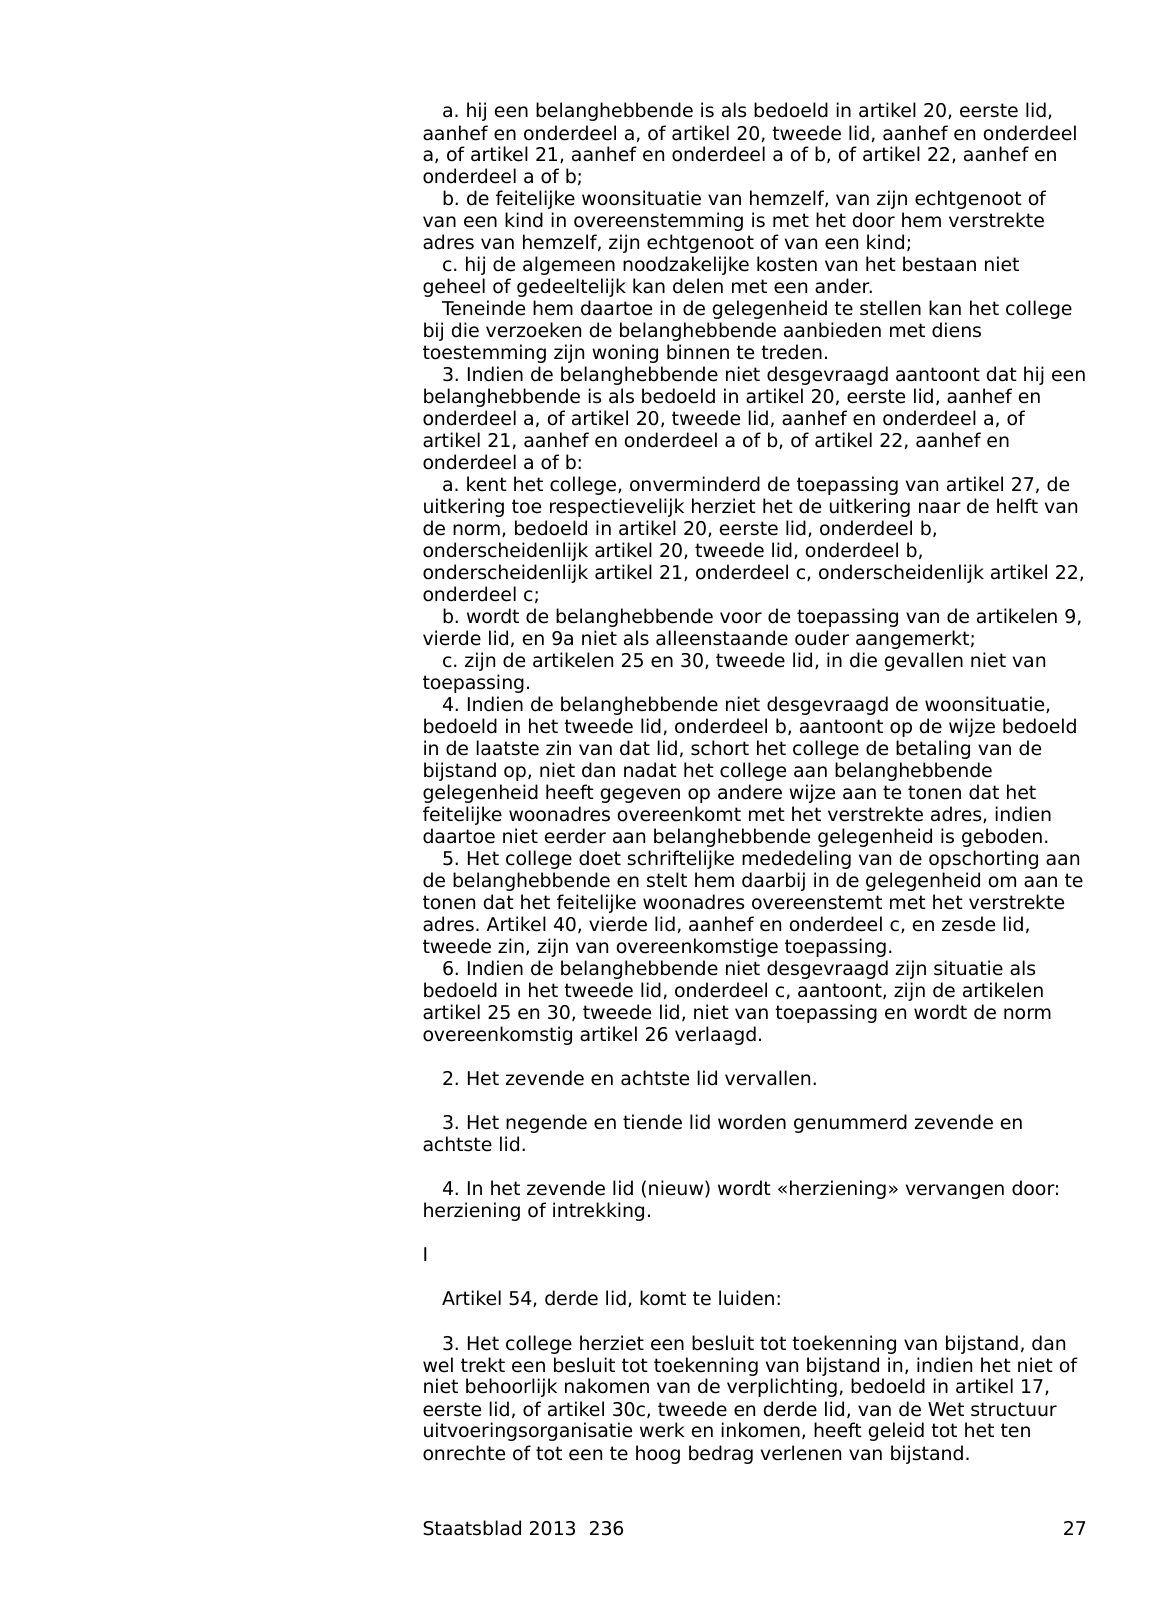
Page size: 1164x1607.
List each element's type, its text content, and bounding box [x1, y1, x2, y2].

text 4. In het zevende lid (nieuw) wordt «herziening» vervangen door: herziening of intrekking. [422, 1178, 1087, 1222]
text c. hij de algemeen noodzakelijke kosten van het bestaan niet geheel of gedeeltelijk kan delen met een ander. [422, 254, 1087, 298]
text c. zijn de artikelen 25 en 30, tweede lid, in die gevallen niet van toepassing. [422, 650, 1087, 694]
text 3. Het college herziet een besluit tot toekenning van bijstand, dan wel trekt een besluit tot toekenning van bijstand in, indien het niet of niet behoorlijk nakomen van de verplichting, bedoeld in artikel 17, eerste lid, of artikel 30c, tweede en derde lid, van de Wet structuur uitvoeringsorganisatie werk en inkomen, heeft geleid tot het ten onrechte of tot een te hoog bedrag verlenen van bijstand. [422, 1332, 1087, 1464]
text Artikel 54, derde lid, komt te luiden: [422, 1288, 1087, 1310]
text Teneinde hem daartoe in de gelegenheid te stellen kan het college bij die verzoeken de belanghebbende aanbieden met diens toestemming zijn woning binnen te treden. [422, 298, 1087, 364]
text a. kent het college, onverminderd de toepassing van artikel 27, de uitkering toe respectievelijk herziet het de uitkering naar de helft van de norm, bedoeld in artikel 20, eerste lid, onderdeel b, onderscheidenlijk artikel 20, tweede lid, onderdeel b, onderscheidenlijk artikel 21, onderdeel c, onderscheidenlijk artikel 22, onderdeel c; [422, 474, 1087, 606]
text I [422, 1244, 1087, 1266]
text 3. Indien de belanghebbende niet desgevraagd aantoont dat hij een belanghebbende is als bedoeld in artikel 20, eerste lid, aanhef en onderdeel a, of artikel 20, tweede lid, aanhef en onderdeel a, of artikel 21, aanhef en onderdeel a of b, of artikel 22, aanhef en onderdeel a of b: [422, 364, 1087, 474]
text 3. Het negende en tiende lid worden genummerd zevende en achtste lid. [422, 1112, 1087, 1156]
text b. de feitelijke woonsituatie van hemzelf, van zijn echtgenoot of van een kind in overeenstemming is met het door hem verstrekte adres van hemzelf, zijn echtgenoot of van een kind; [422, 188, 1087, 254]
text b. wordt de belanghebbende voor de toepassing van de artikelen 9, vierde lid, en 9a niet als alleenstaande ouder aangemerkt; [422, 606, 1087, 650]
text 4. Indien de belanghebbende niet desgevraagd de woonsituatie, bedoeld in het tweede lid, onderdeel b, aantoont op de wijze bedoeld in de laatste zin van dat lid, schort het college de betaling van de bijstand op, niet dan nadat het college aan belanghebbende gelegenheid heeft gegeven op andere wijze aan te tonen dat het feitelijke woonadres overeenkomt met het verstrekte adres, indien daartoe niet eerder aan belanghebbende gelegenheid is geboden. [422, 694, 1087, 848]
text a. hij een belanghebbende is als bedoeld in artikel 20, eerste lid, aanhef en onderdeel a, of artikel 20, tweede lid, aanhef en onderdeel a, of artikel 21, aanhef en onderdeel a of b, of artikel 22, aanhef en onderdeel a of b; [422, 100, 1087, 188]
text 5. Het college doet schriftelijke mededeling van de opschorting aan de belanghebbende en stelt hem daarbij in de gelegenheid om aan te tonen dat het feitelijke woonadres overeenstemt met het verstrekte adres. Artikel 40, vierde lid, aanhef en onderdeel c, en zesde lid, tweede zin, zijn van overeenkomstige toepassing. [422, 848, 1087, 958]
text 6. Indien de belanghebbende niet desgevraagd zijn situatie als bedoeld in het tweede lid, onderdeel c, aantoont, zijn de artikelen artikel 25 en 30, tweede lid, niet van toepassing en wordt de norm overeenkomstig artikel 26 verlaagd. [422, 958, 1087, 1046]
text 2. Het zevende en achtste lid vervallen. [422, 1068, 1087, 1090]
